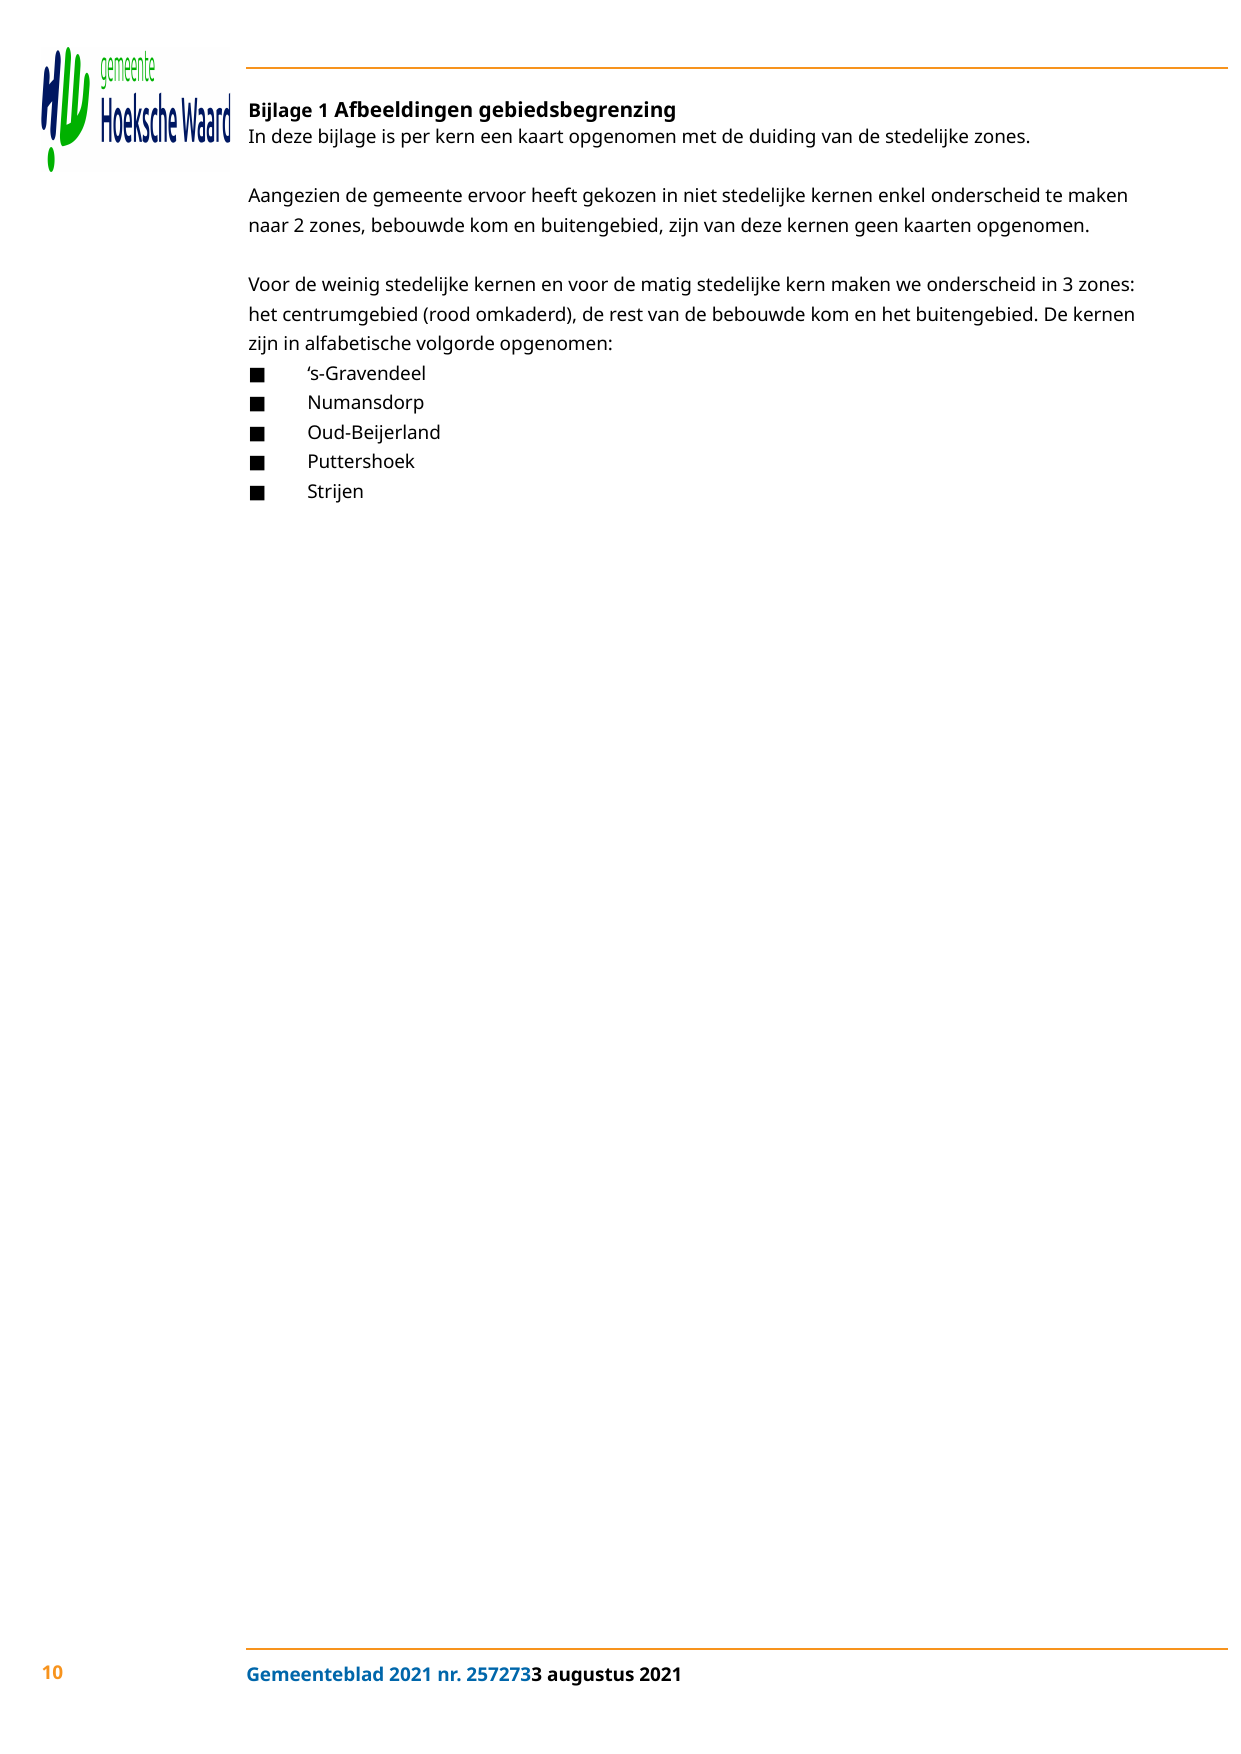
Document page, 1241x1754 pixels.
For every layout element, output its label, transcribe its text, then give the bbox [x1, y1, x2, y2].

text Bijlage 1 Afbeeldingen gebiedsbegrenzing [248, 95, 1152, 123]
list Strijen [248, 478, 1152, 504]
text In deze bijlage is per kern een kaart opgenomen met de duiding van de stedelijke zones. [248, 123, 1152, 149]
list Oud-Beijerland [248, 419, 1152, 445]
text Aangezien de gemeente ervoor heeft gekozen in niet stedelijke kernen enkel onderscheid te maken naar 2 zones, bebouwde kom en buitengebied, zijn van deze kernen geen kaarten opgenomen. [248, 182, 1152, 238]
list Puttershoek [248, 449, 1152, 474]
list ‘s-Gravendeel [248, 360, 1152, 386]
text Voor de weinig stedelijke kernen en voor de matig stedelijke kern maken we onderscheid in 3 zones: het centrumgebied (rood omkaderd), de rest van de bebouwde kom en het buitengebied. De kernen zijn in alfabetische volgorde opgenomen: [248, 271, 1152, 356]
list Numansdorp [248, 389, 1152, 415]
picture [41, 47, 231, 172]
